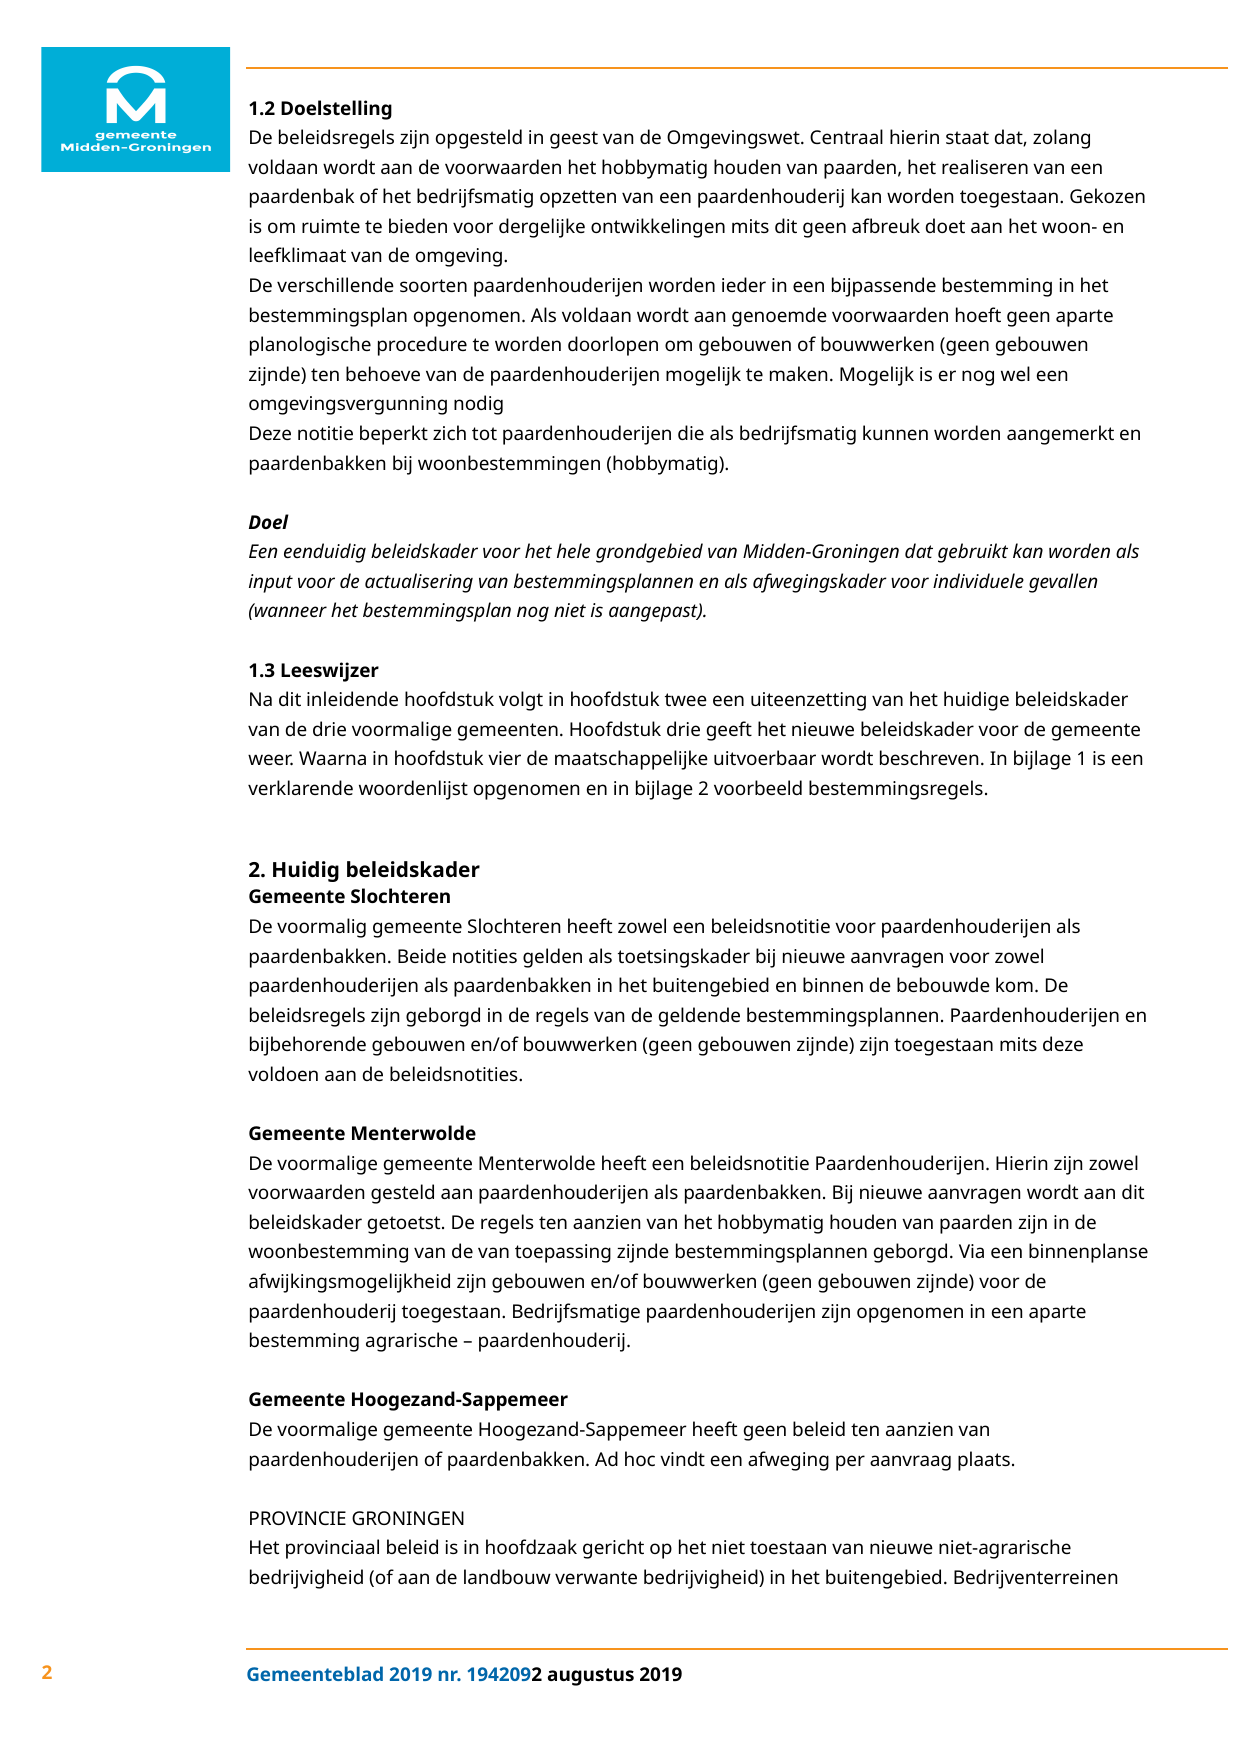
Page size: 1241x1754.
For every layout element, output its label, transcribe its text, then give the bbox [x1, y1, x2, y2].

text De beleidsregels zijn opgesteld in geest van de Omgevingswet. Centraal hierin staat dat, zolang voldaan wordt aan de voorwaarden het hobbymatig houden van paarden, het realiseren van een paardenbak of het bedrijfsmatig opzetten van een paardenhouderij kan worden toegestaan. Gekozen is om ruimte te bieden voor dergelijke ontwikkelingen mits dit geen afbreuk doet aan het woon- en leefklimaat van de omgeving. [248, 124, 1152, 268]
text 2. Huidig beleidskader [248, 855, 1152, 884]
text Gemeente Hoogezand-Sappemeer [248, 1387, 1152, 1412]
text Een eenduidig beleidskader voor het hele grondgebied van Midden-Groningen dat gebruikt kan worden als input voor de actualisering van bestemmingsplannen en als afwegingskader voor individuele gevallen (wanneer het bestemmingsplan nog niet is aangepast). [248, 538, 1152, 623]
text Het provinciaal beleid is in hoofdzaak gericht op het niet toestaan van nieuwe niet-agrarische bedrijvigheid (of aan de landbouw verwante bedrijvigheid) in het buitengebied. Bedrijventerreinen [248, 1534, 1152, 1590]
text Gemeente Menterwolde [248, 1120, 1152, 1146]
picture [107, 89, 165, 122]
text De voormalige gemeente Menterwolde heeft een beleidsnotitie Paardenhouderijen. Hierin zijn zowel voorwaarden gesteld aan paardenhouderijen als paardenbakken. Bij nieuwe aanvragen wordt aan dit beleidskader getoetst. De regels ten aanzien van het hobbymatig houden van paarden zijn in de woonbestemming van de van toepassing zijnde bestemmingsplannen geborgd. Via een binnenplanse afwijkingsmogelijkheid zijn gebouwen en/of bouwwerken (geen gebouwen zijnde) voor de paardenhouderij toegestaan. Bedrijfsmatige paardenhouderijen zijn opgenomen in een aparte bestemming agrarische – paardenhouderij. [248, 1150, 1152, 1353]
text Gemeente Slochteren [248, 884, 1152, 909]
text De verschillende soorten paardenhouderijen worden ieder in een bijpassende bestemming in het bestemmingsplan opgenomen. Als voldaan wordt aan genoemde voorwaarden hoeft geen aparte planologische procedure te worden doorlopen om gebouwen of bouwwerken (geen gebouwen zijnde) ten behoeve van de paardenhouderijen mogelijk te maken. Mogelijk is er nog wel een omgevingsvergunning nodig [248, 272, 1152, 416]
text De voormalige gemeente Hoogezand-Sappemeer heeft geen beleid ten aanzien van paardenhouderijen of paardenbakken. Ad hoc vindt een afweging per aanvraag plaats. [248, 1416, 1152, 1471]
text De voormalig gemeente Slochteren heeft zowel een beleidsnotitie voor paardenhouderijen als paardenbakken. Beide notities gelden als toetsingskader bij nieuwe aanvragen voor zowel paardenhouderijen als paardenbakken in het buitengebied en binnen de bebouwde kom. De beleidsregels zijn geborgd in de regels van de geldende bestemmingsplannen. Paardenhouderijen en bijbehorende gebouwen en/of bouwwerken (geen gebouwen zijnde) zijn toegestaan mits deze voldoen aan de beleidsnotities. [248, 913, 1152, 1087]
text Na dit inleidende hoofdstuk volgt in hoofdstuk twee een uiteenzetting van het huidige beleidskader van de drie voormalige gemeenten. Hoofdstuk drie geeft het nieuwe beleidskader voor de gemeente weer. Waarna in hoofdstuk vier de maatschappelijke uitvoerbaar wordt beschreven. In bijlage 1 is een verklarende woordenlijst opgenomen en in bijlage 2 voorbeeld bestemmingsregels. [248, 686, 1152, 801]
picture [108, 66, 164, 82]
text 1.3 Leeswijzer [248, 657, 1152, 683]
text Doel [248, 509, 1152, 535]
text 1.2 Doelstelling [248, 95, 1152, 121]
text PROVINCIE GRONINGEN [248, 1505, 1152, 1531]
picture [184, 146, 190, 153]
text Deze notitie beperkt zich tot paardenhouderijen die als bedrijfsmatig kunnen worden aangemerkt en paardenbakken bij woonbestemmingen (hobbymatig). [248, 420, 1152, 476]
